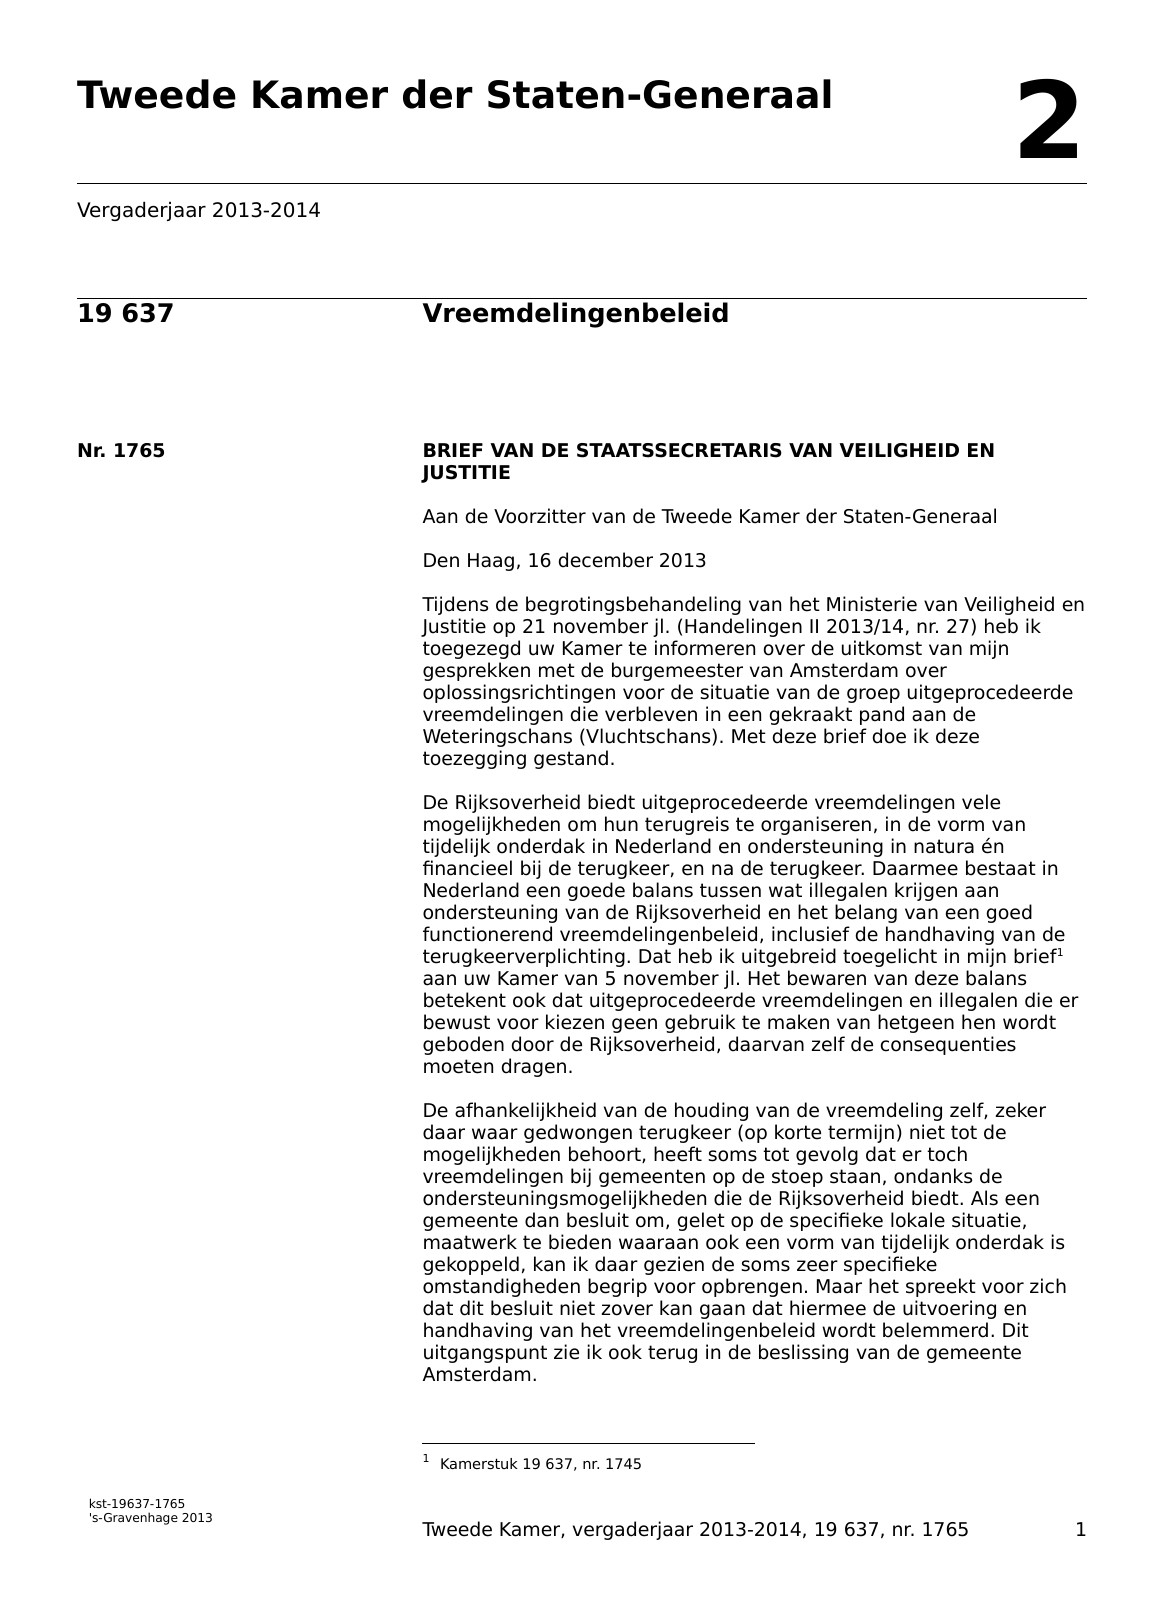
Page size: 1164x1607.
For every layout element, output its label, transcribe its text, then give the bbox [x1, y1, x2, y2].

table_header Tweede Kamer der Staten-Generaal [77, 59, 886, 183]
text Aan de Voorzitter van de Tweede Kamer der Staten-Generaal [422, 506, 1087, 528]
text Tijdens de begrotingsbehandeling van het Ministerie van Veiligheid en Justitie op 21 november jl. (Handelingen II 2013/14, nr. 27) heb ik toegezegd uw Kamer te informeren over de uitkomst van mijn gesprekken met de burgemeester van Amsterdam over oplossingsrichtingen voor de situatie van de groep uitgeprocedeerde vreemdelingen die verbleven in een gekraakt pand aan de Weteringschans (Vluchtschans). Met deze brief doe ik deze toezegging gestand. [422, 594, 1087, 770]
subtitle Nr. 1765 BRIEF VAN DE STAATSSECRETARIS VAN VEILIGHEID EN JUSTITIE [77, 440, 1087, 484]
table_header 2 [886, 59, 1087, 183]
text Den Haag, 16 december 2013 [422, 550, 1087, 572]
text De Rijksoverheid biedt uitgeprocedeerde vreemdelingen vele mogelijkheden om hun terugreis te organiseren, in de vorm van tijdelijk onderdak in Nederland en ondersteuning in natura én financieel bij de terugkeer, en na de terugkeer. Daarmee bestaat in Nederland een goede balans tussen wat illegalen krijgen aan ondersteuning van de Rijksoverheid en het belang van een goed functionerend vreemdelingenbeleid, inclusief de handhaving van de terugkeerverplichting. Dat heb ik uitgebreid toegelicht in mijn brief aan uw Kamer van 5 november jl. Het bewaren van deze balans betekent ook dat uitgeprocedeerde vreemdelingen en illegalen die er bewust voor kiezen geen gebruik te maken van hetgeen hen wordt geboden door de Rijksoverheid, daarvan zelf de consequenties moeten dragen. [422, 792, 1087, 1078]
text Kamerstuk 19 637, nr. 1745 [422, 1452, 1087, 1474]
text kst-19637-1765 [88, 1497, 323, 1511]
table_cell Vergaderjaar 2013-2014 [77, 184, 1087, 298]
subtitle 19 637 Vreemdelingenbeleid [77, 299, 1087, 329]
text 's-Gravenhage 2013 [88, 1511, 323, 1525]
text De afhankelijkheid van de houding van de vreemdeling zelf, zeker daar waar gedwongen terugkeer (op korte termijn) niet tot de mogelijkheden behoort, heeft soms tot gevolg dat er toch vreemdelingen bij gemeenten op de stoep staan, ondanks de ondersteuningsmogelijkheden die de Rijksoverheid biedt. Als een gemeente dan besluit om, gelet op de specifieke lokale situatie, maatwerk te bieden waaraan ook een vorm van tijdelijk onderdak is gekoppeld, kan ik daar gezien de soms zeer specifieke omstandigheden begrip voor opbrengen. Maar het spreekt voor zich dat dit besluit niet zover kan gaan dat hiermee de uitvoering en handhaving van het vreemdelingenbeleid wordt belemmerd. Dit uitgangspunt zie ik ook terug in de beslissing van de gemeente Amsterdam. [422, 1100, 1087, 1386]
